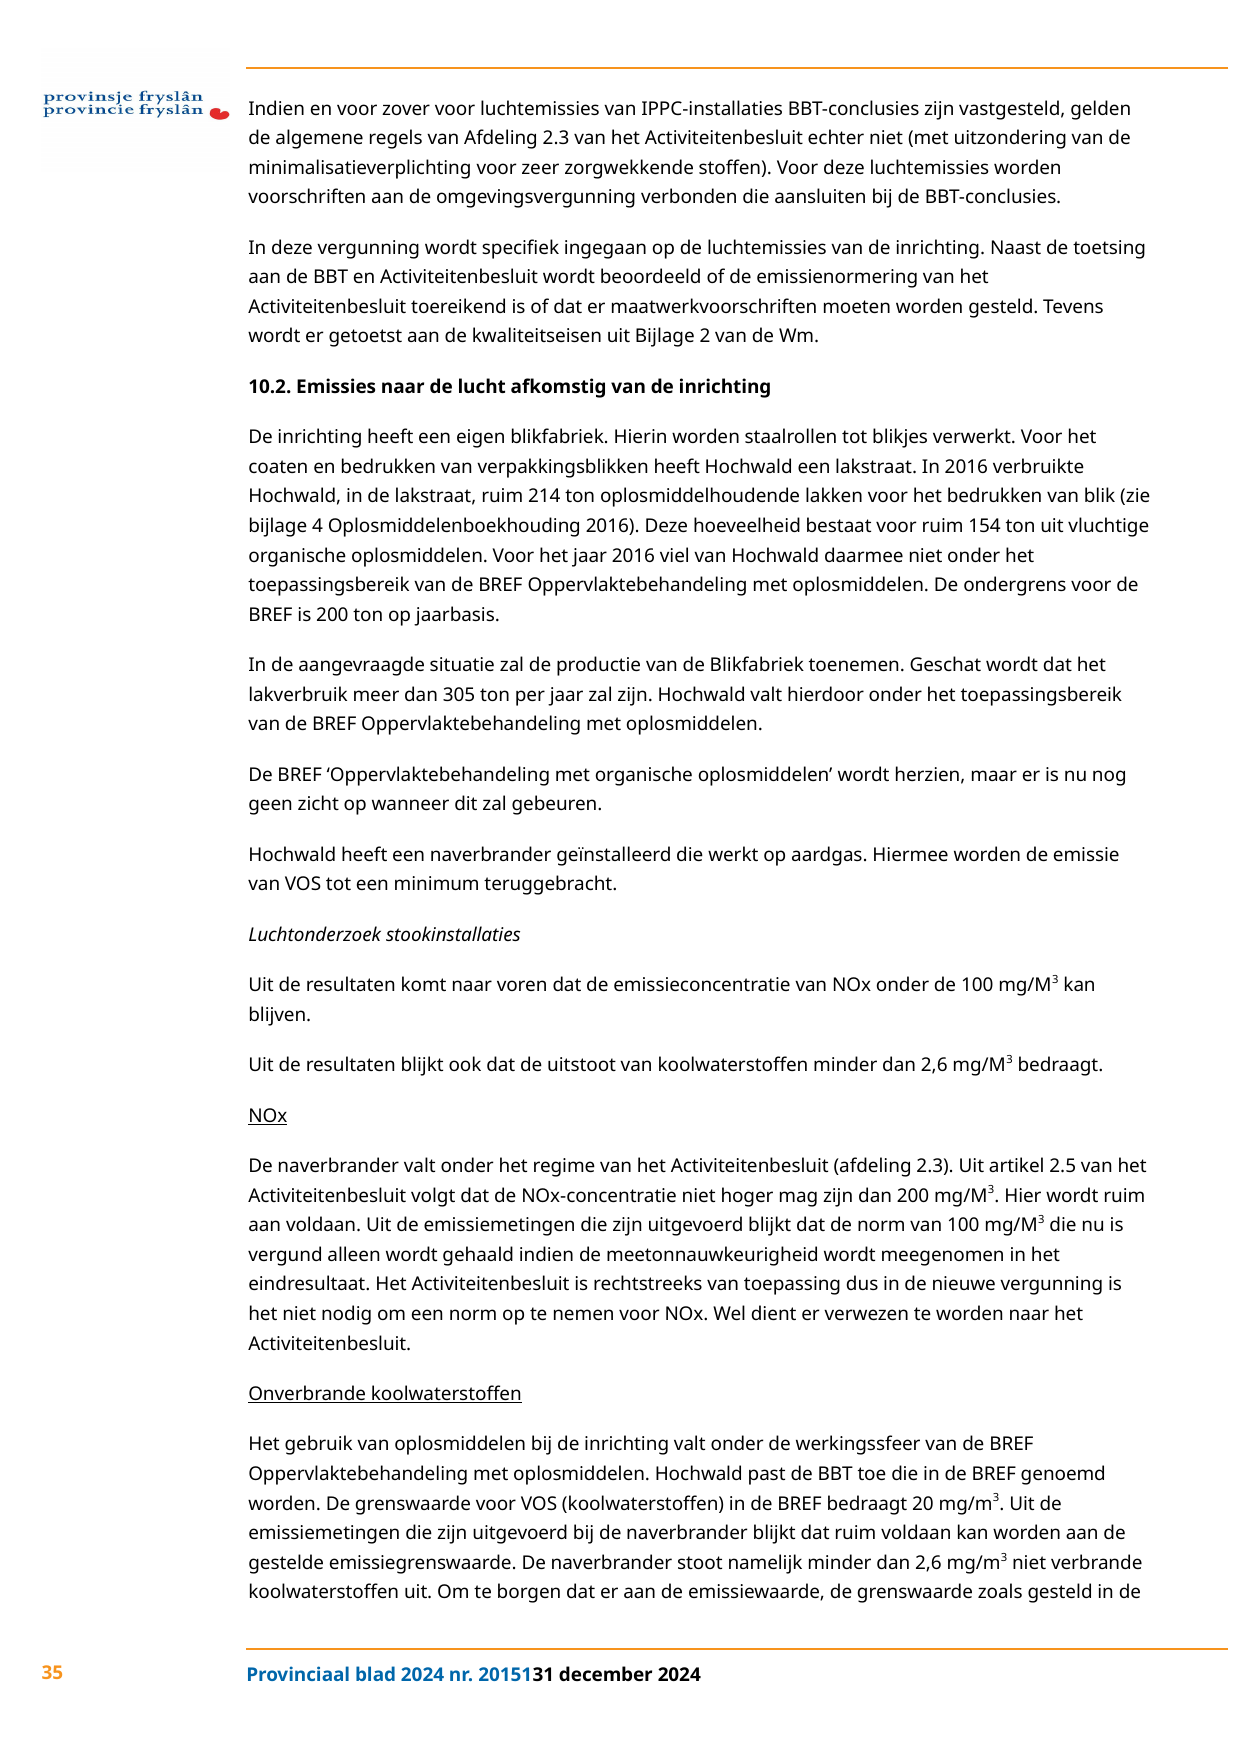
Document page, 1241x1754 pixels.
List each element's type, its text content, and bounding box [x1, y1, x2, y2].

picture [41, 47, 231, 172]
text NOx [248, 1102, 1152, 1128]
text Luchtonderzoek stookinstallaties [248, 921, 1152, 947]
text De naverbrander valt onder het regime van het Activiteitenbesluit (afdeling 2.3). Uit artikel 2.5 van het Activiteitenbesluit volgt dat de NOx-concentratie niet hoger mag zijn dan 200 mg/M3. Hier wordt ruim aan voldaan. Uit de emissiemetingen die zijn uitgevoerd blijkt dat de norm van 100 mg/M3 die nu is vergund alleen wordt gehaald indien de meetonnauwkeurigheid wordt meegenomen in het eindresultaat. Het Activiteitenbesluit is rechtstreeks van toepassing dus in de nieuwe vergunning is het niet nodig om een norm op te nemen voor NOx. Wel dient er verwezen te worden naar het Activiteitenbesluit. [248, 1152, 1152, 1356]
text In de aangevraagde situatie zal de productie van de Blikfabriek toenemen. Geschat wordt dat het lakverbruik meer dan 305 ton per jaar zal zijn. Hochwald valt hierdoor onder het toepassingsbereik van de BREF Oppervlaktebehandeling met oplosmiddelen. [248, 651, 1152, 736]
text Uit de resultaten komt naar voren dat de emissieconcentratie van NOx onder de 100 mg/M3 kan blijven. [248, 971, 1152, 1027]
text Onverbrande koolwaterstoffen [248, 1380, 1152, 1406]
text De inrichting heeft een eigen blikfabriek. Hierin worden staalrollen tot blikjes verwerkt. Voor het coaten en bedrukken van verpakkingsblikken heeft Hochwald een lakstraat. In 2016 verbruikte Hochwald, in de lakstraat, ruim 214 ton oplosmiddelhoudende lakken voor het bedrukken van blik (zie bijlage 4 Oplosmiddelenboekhouding 2016). Deze hoeveelheid bestaat voor ruim 154 ton uit vluchtige organische oplosmiddelen. Voor het jaar 2016 viel van Hochwald daarmee niet onder het toepassingsbereik van de BREF Oppervlaktebehandeling met oplosmiddelen. De ondergrens voor de BREF is 200 ton op jaarbasis. [248, 423, 1152, 627]
text Hochwald heeft een naverbrander geïnstalleerd die werkt op aardgas. Hiermee worden de emissie van VOS tot een minimum teruggebracht. [248, 841, 1152, 896]
text De BREF ‘Oppervlaktebehandeling met organische oplosmiddelen’ wordt herzien, maar er is nu nog geen zicht op wanneer dit zal gebeuren. [248, 761, 1152, 816]
text In deze vergunning wordt specifiek ingegaan op de luchtemissies van de inrichting. Naast de toetsing aan de BBT en Activiteitenbesluit wordt beoordeeld of de emissienormering van het Activiteitenbesluit toereikend is of dat er maatwerkvoorschriften moeten worden gesteld. Tevens wordt er getoetst aan de kwaliteitseisen uit Bijlage 2 van de Wm. [248, 234, 1152, 348]
text Het gebruik van oplosmiddelen bij de inrichting valt onder de werkingssfeer van de BREF Oppervlaktebehandeling met oplosmiddelen. Hochwald past de BBT toe die in de BREF genoemd worden. De grenswaarde voor VOS (koolwaterstoffen) in de BREF bedraagt 20 mg/m3. Uit de emissiemetingen die zijn uitgevoerd bij de naverbrander blijkt dat ruim voldaan kan worden aan de gestelde emissiegrenswaarde. De naverbrander stoot namelijk minder dan 2,6 mg/m3 niet verbrande koolwaterstoffen uit. Om te borgen dat er aan de emissiewaarde, de grenswaarde zoals gesteld in de [248, 1431, 1152, 1604]
text Uit de resultaten blijkt ook dat de uitstoot van koolwaterstoffen minder dan 2,6 mg/M3 bedraagt. [248, 1051, 1152, 1077]
text Indien en voor zover voor luchtemissies van IPPC-installaties BBT-conclusies zijn vastgesteld, gelden de algemene regels van Afdeling 2.3 van het Activiteitenbesluit echter niet (met uitzondering van de minimalisatieverplichting voor zeer zorgwekkende stoffen). Voor deze luchtemissies worden voorschriften aan de omgevingsvergunning verbonden die aansluiten bij de BBT-conclusies. [248, 95, 1152, 209]
text 10.2. Emissies naar de lucht afkomstig van de inrichting [248, 373, 1152, 399]
